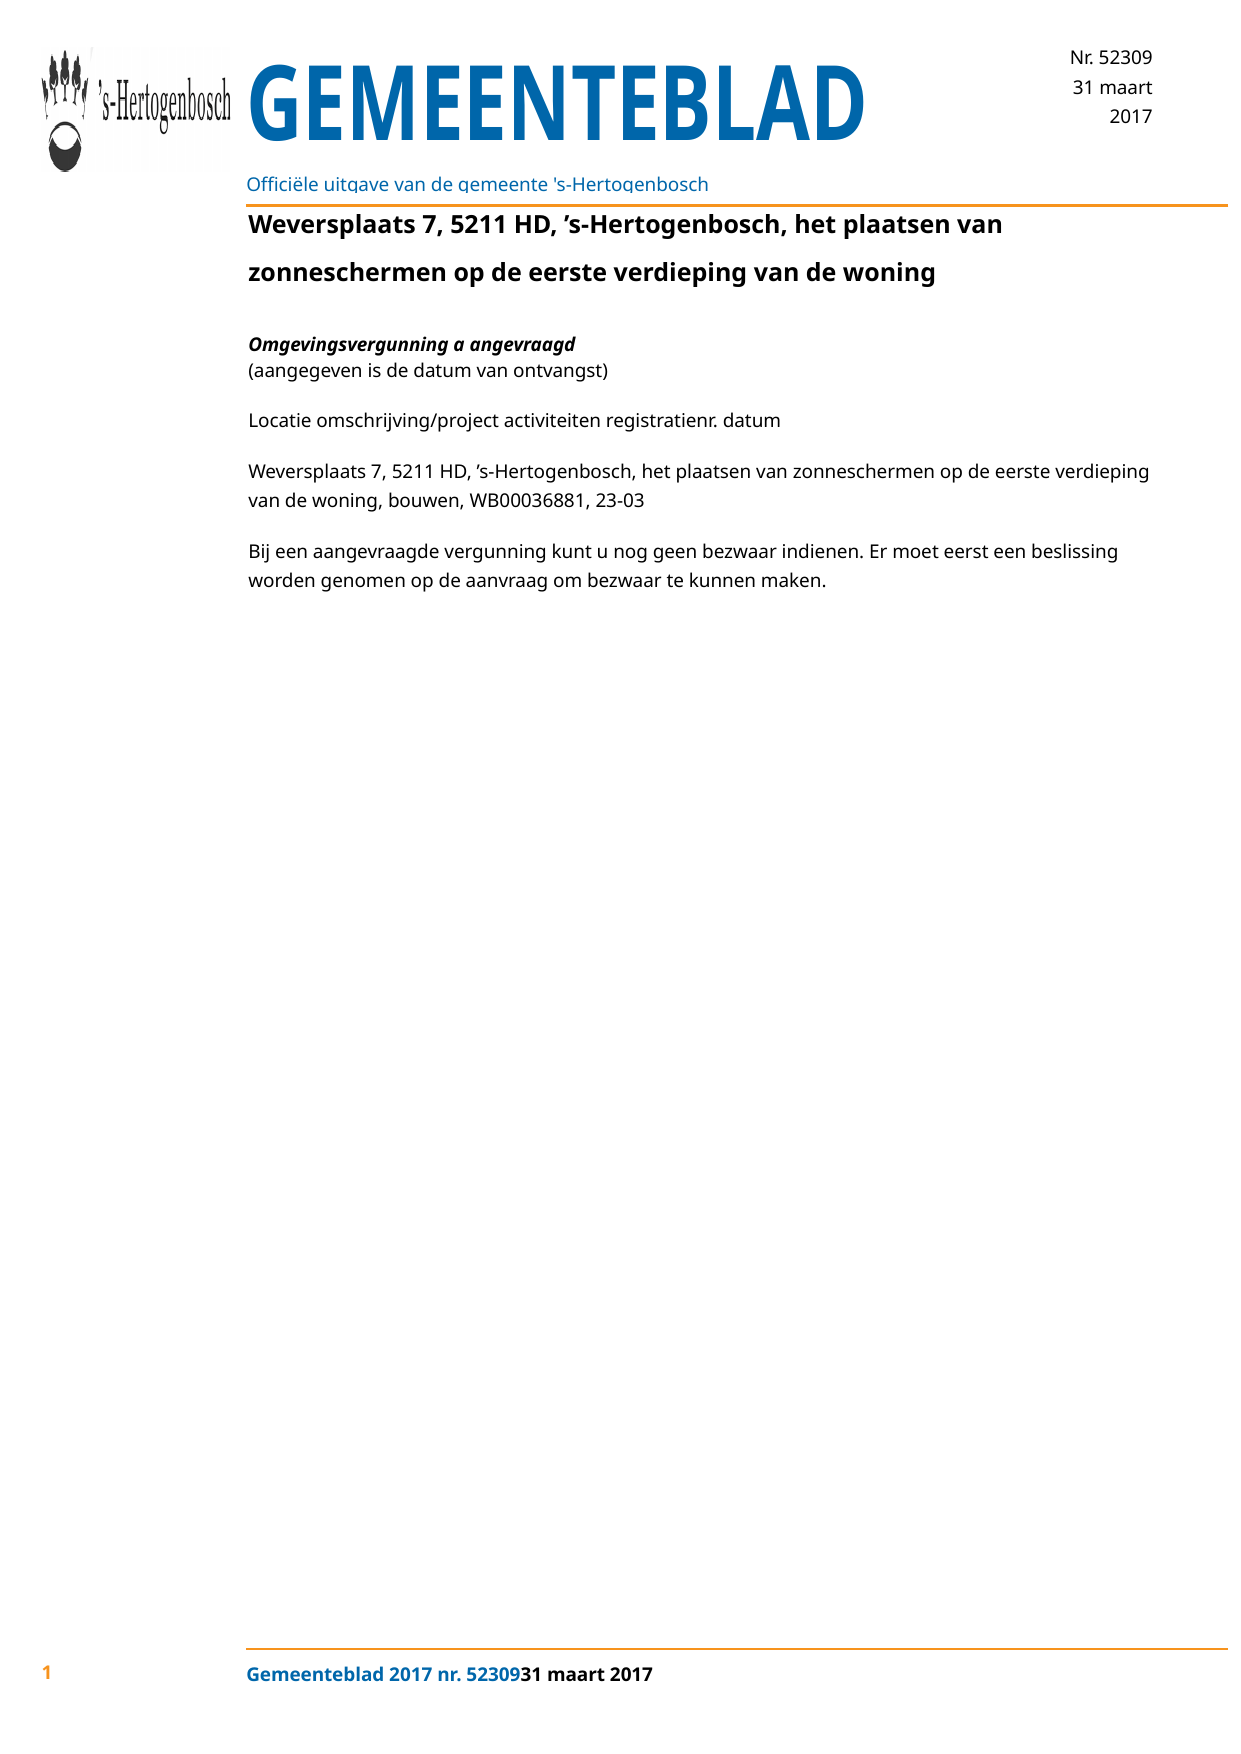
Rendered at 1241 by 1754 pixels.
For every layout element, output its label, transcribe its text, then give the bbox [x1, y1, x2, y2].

text Bij een aangevraagde vergunning kunt u nog geen bezwaar indienen. Er moet eerst een beslissing worden genomen op de aanvraag om bezwaar te kunnen maken. [248, 538, 1152, 593]
picture [41, 47, 231, 172]
text (aangegeven is de datum van ontvangst) [248, 357, 1152, 383]
text Locatie omschrijving/project activiteiten registratienr. datum [248, 408, 1152, 433]
text Weversplaats 7, 5211 HD, ’s-Hertogenbosch, het plaatsen van zonneschermen op de eerste verdieping van de woning [248, 207, 1152, 288]
text Weversplaats 7, 5211 HD, ’s-Hertogenbosch, het plaatsen van zonneschermen op de eerste verdieping van de woning, bouwen, WB00036881, 23-03 [248, 458, 1152, 513]
text Omgevingsvergunning a angevraagd [248, 331, 1152, 357]
